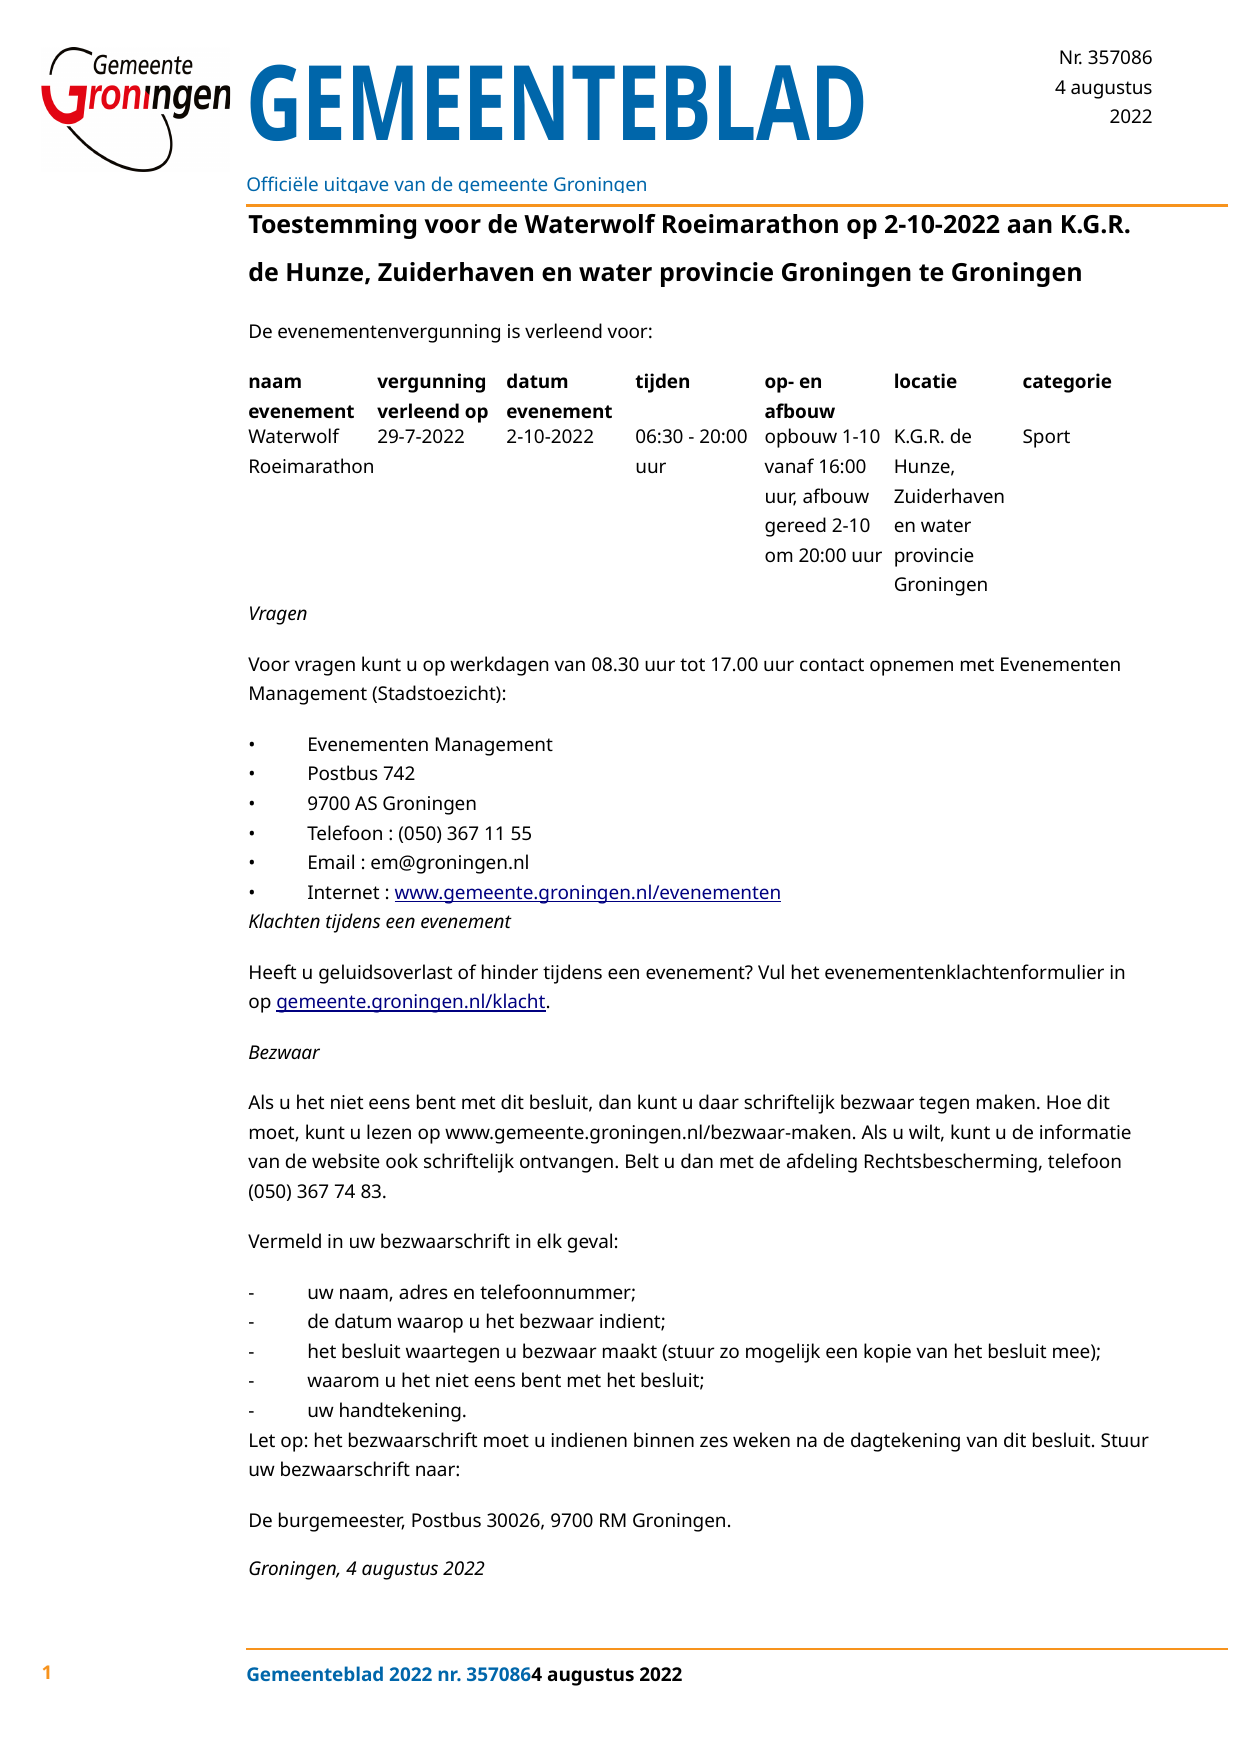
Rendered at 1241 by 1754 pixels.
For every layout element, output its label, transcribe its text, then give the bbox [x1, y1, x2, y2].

table_header op- en afbouw [764, 369, 893, 424]
table_header categorie [1023, 369, 1152, 424]
table_cell K.G.R. de Hunze, Zuiderhaven en water provincie Groningen [894, 424, 1022, 597]
list de datum waarop u het bezwaar indient; [248, 1308, 1152, 1334]
list waarom u het niet eens bent met het besluit; [248, 1368, 1152, 1393]
list 9700 AS Groningen [248, 790, 1152, 816]
list Email : em@groningen.nl [248, 849, 1152, 875]
list Postbus 742 [248, 761, 1152, 786]
table_header locatie [894, 369, 1022, 424]
table_header naam evenement [248, 369, 377, 424]
table_cell Sport [1023, 424, 1152, 597]
table_cell opbouw 1-10 vanaf 16:00 uur, afbouw gereed 2-10 om 20:00 uur [764, 424, 893, 597]
text Vermeld in uw bezwaarschrift in elk geval: [248, 1228, 1152, 1254]
list uw handtekening. [248, 1397, 1152, 1423]
table_header datum evenement [506, 369, 635, 424]
list het besluit waartegen u bezwaar maakt (stuur zo mogelijk een kopie van het besluit mee); [248, 1338, 1152, 1364]
list Telefoon : (050) 367 11 55 [248, 820, 1152, 846]
list uw naam, adres en telefoonnummer; [248, 1279, 1152, 1305]
text Heeft u geluidsoverlast of hinder tijdens een evenement? Vul het evenementenklachtenformulier in op gemeente.groningen.nl/klacht. [248, 959, 1152, 1014]
table_cell Waterwolf Roeimarathon [248, 424, 377, 597]
text Als u het niet eens bent met dit besluit, dan kunt u daar schriftelijk bezwaar tegen maken. Hoe dit moet, kunt u lezen op www.gemeente.groningen.nl/bezwaar-maken. Als u wilt, kunt u de informatie van de website ook schriftelijk ontvangen. Belt u dan met de afdeling Rechtsbescherming, telefoon (050) 367 74 83. [248, 1089, 1152, 1204]
table_header tijden [635, 369, 764, 424]
table_header vergunning verleend op [377, 369, 506, 424]
text Voor vragen kunt u op werkdagen van 08.30 uur tot 17.00 uur contact opnemen met Evenementen Management (Stadstoezicht): [248, 651, 1152, 706]
text Let op: het bezwaarschrift moet u indienen binnen zes weken na de dagtekening van dit besluit. Stuur uw bezwaarschrift naar: [248, 1427, 1152, 1482]
table_cell 2-10-2022 [506, 424, 635, 597]
text De burgemeester, Postbus 30026, 9700 RM Groningen. [248, 1507, 1152, 1533]
text Vragen [248, 601, 1152, 626]
text De evenementenvergunning is verleend voor: [248, 318, 1152, 344]
list Evenementen Management [248, 731, 1152, 757]
table_cell 06:30 - 20:00 uur [635, 424, 764, 597]
text Klachten tijdens een evenement [248, 908, 1152, 934]
picture [41, 47, 231, 172]
text Groningen, 4 augustus 2022 [248, 1555, 1152, 1580]
text Bezwaar [248, 1039, 1152, 1065]
list Internet : www.gemeente.groningen.nl/evenementen [248, 879, 1152, 905]
text Toestemming voor de Waterwolf Roeimarathon op 2-10-2022 aan K.G.R. de Hunze, Zuiderhaven en water provincie Groningen te Groningen [248, 207, 1152, 288]
table_cell 29-7-2022 [377, 424, 506, 597]
